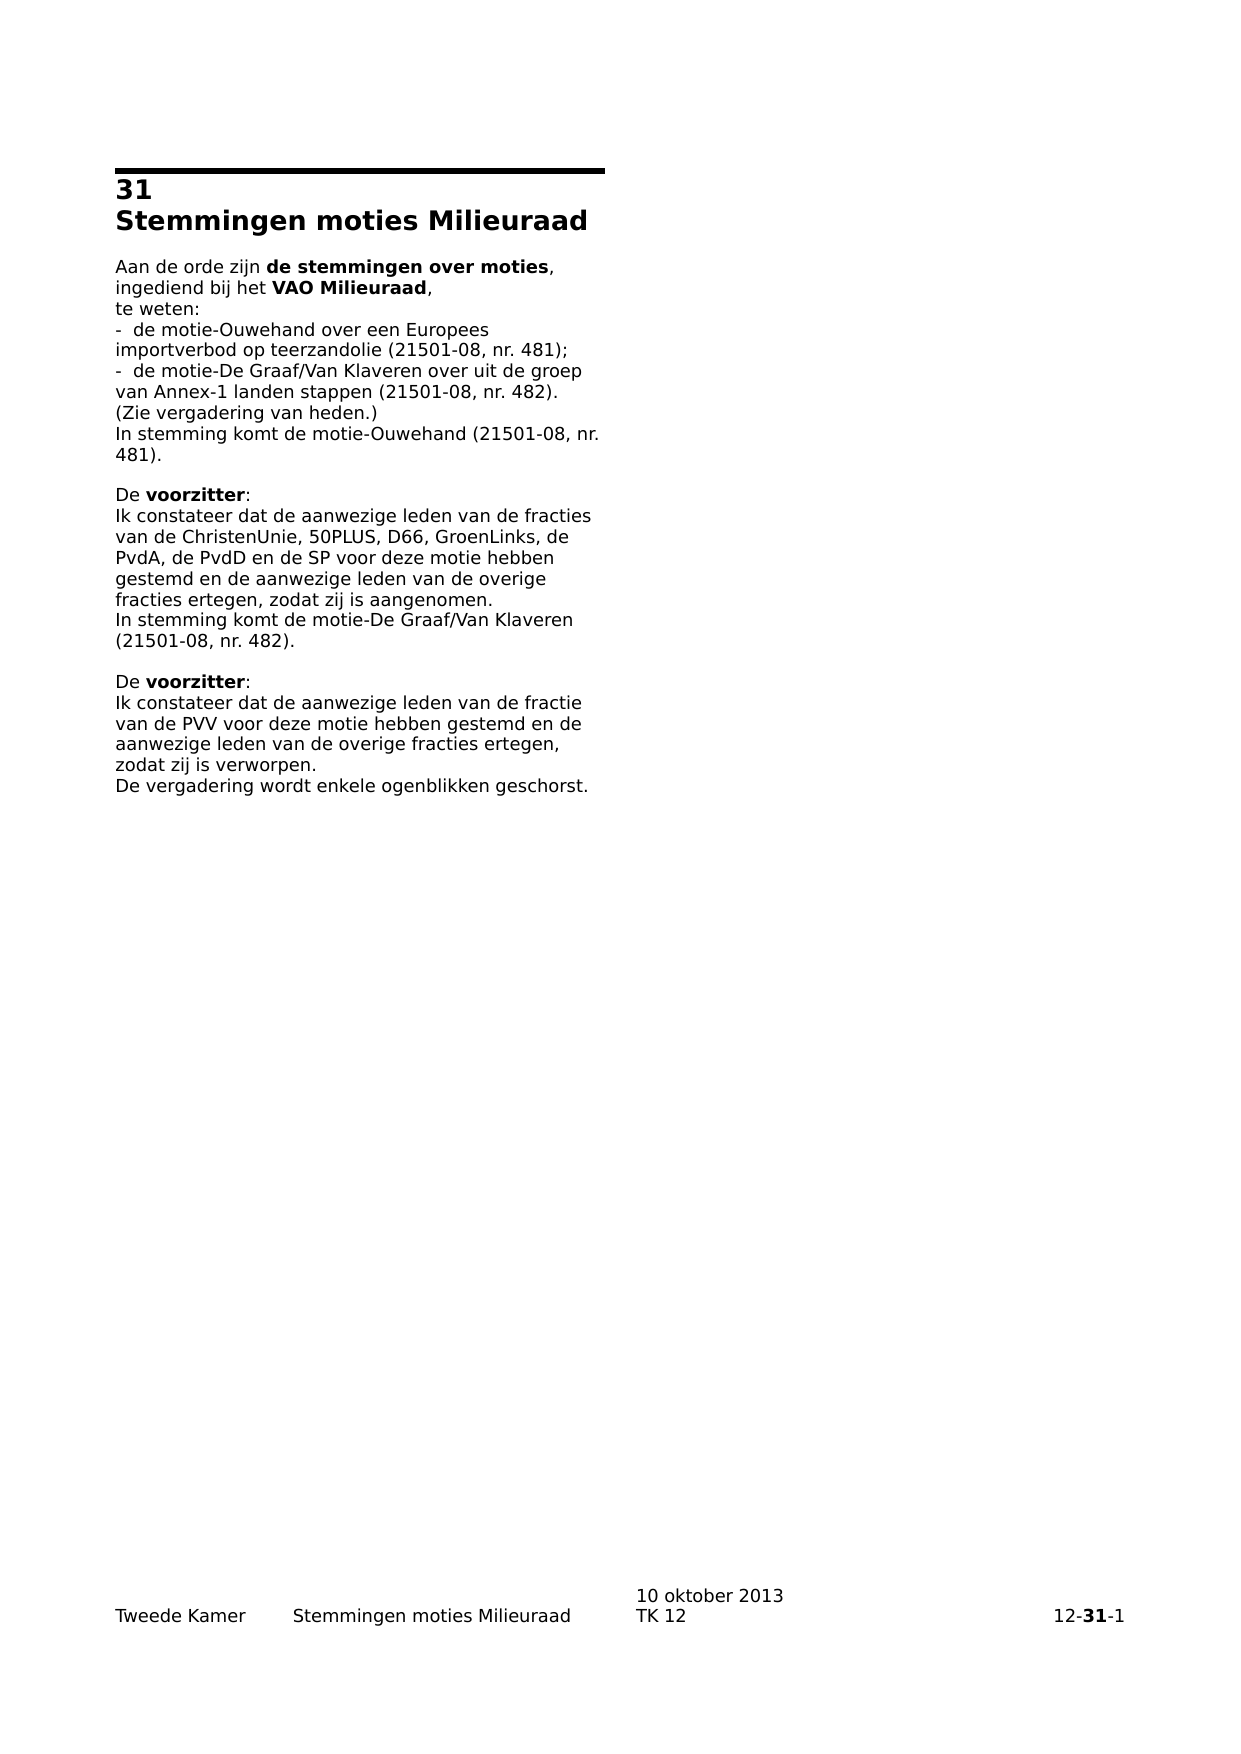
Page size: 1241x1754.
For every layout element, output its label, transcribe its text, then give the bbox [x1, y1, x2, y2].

title 31 Stemmingen moties Milieuraad [115, 174, 605, 237]
list de motie-De Graaf/Van Klaveren over uit de groep van Annex-1 landen stappen (21501-08, nr. 482). [115, 361, 605, 403]
text In stemming komt de motie-Ouwehand (21501-08, nr. 481). [115, 423, 605, 465]
text De voorzitter: [115, 485, 605, 506]
text Ik constateer dat de aanwezige leden van de fractie van de PVV voor deze motie hebben gestemd en de aanwezige leden van de overige fracties ertegen, zodat zij is verworpen. [115, 692, 605, 776]
text De vergadering wordt enkele ogenblikken geschorst. [115, 776, 605, 797]
list de motie-Ouwehand over een Europees importverbod op teerzandolie (21501-08, nr. 481); [115, 319, 605, 361]
text te weten: [115, 298, 605, 319]
text In stemming komt de motie-De Graaf/Van Klaveren (21501-08, nr. 482). [115, 610, 605, 652]
text (Zie vergadering van heden.) [115, 403, 605, 423]
text De voorzitter: [115, 672, 605, 692]
text Ik constateer dat de aanwezige leden van de fracties van de ChristenUnie, 50PLUS, D66, GroenLinks, de PvdA, de PvdD en de SP voor deze motie hebben gestemd en de aanwezige leden van de overige fracties ertegen, zodat zij is aangenomen. [115, 506, 605, 610]
text Aan de orde zijn de stemmingen over moties, ingediend bij het VAO Milieuraad, [115, 257, 605, 298]
